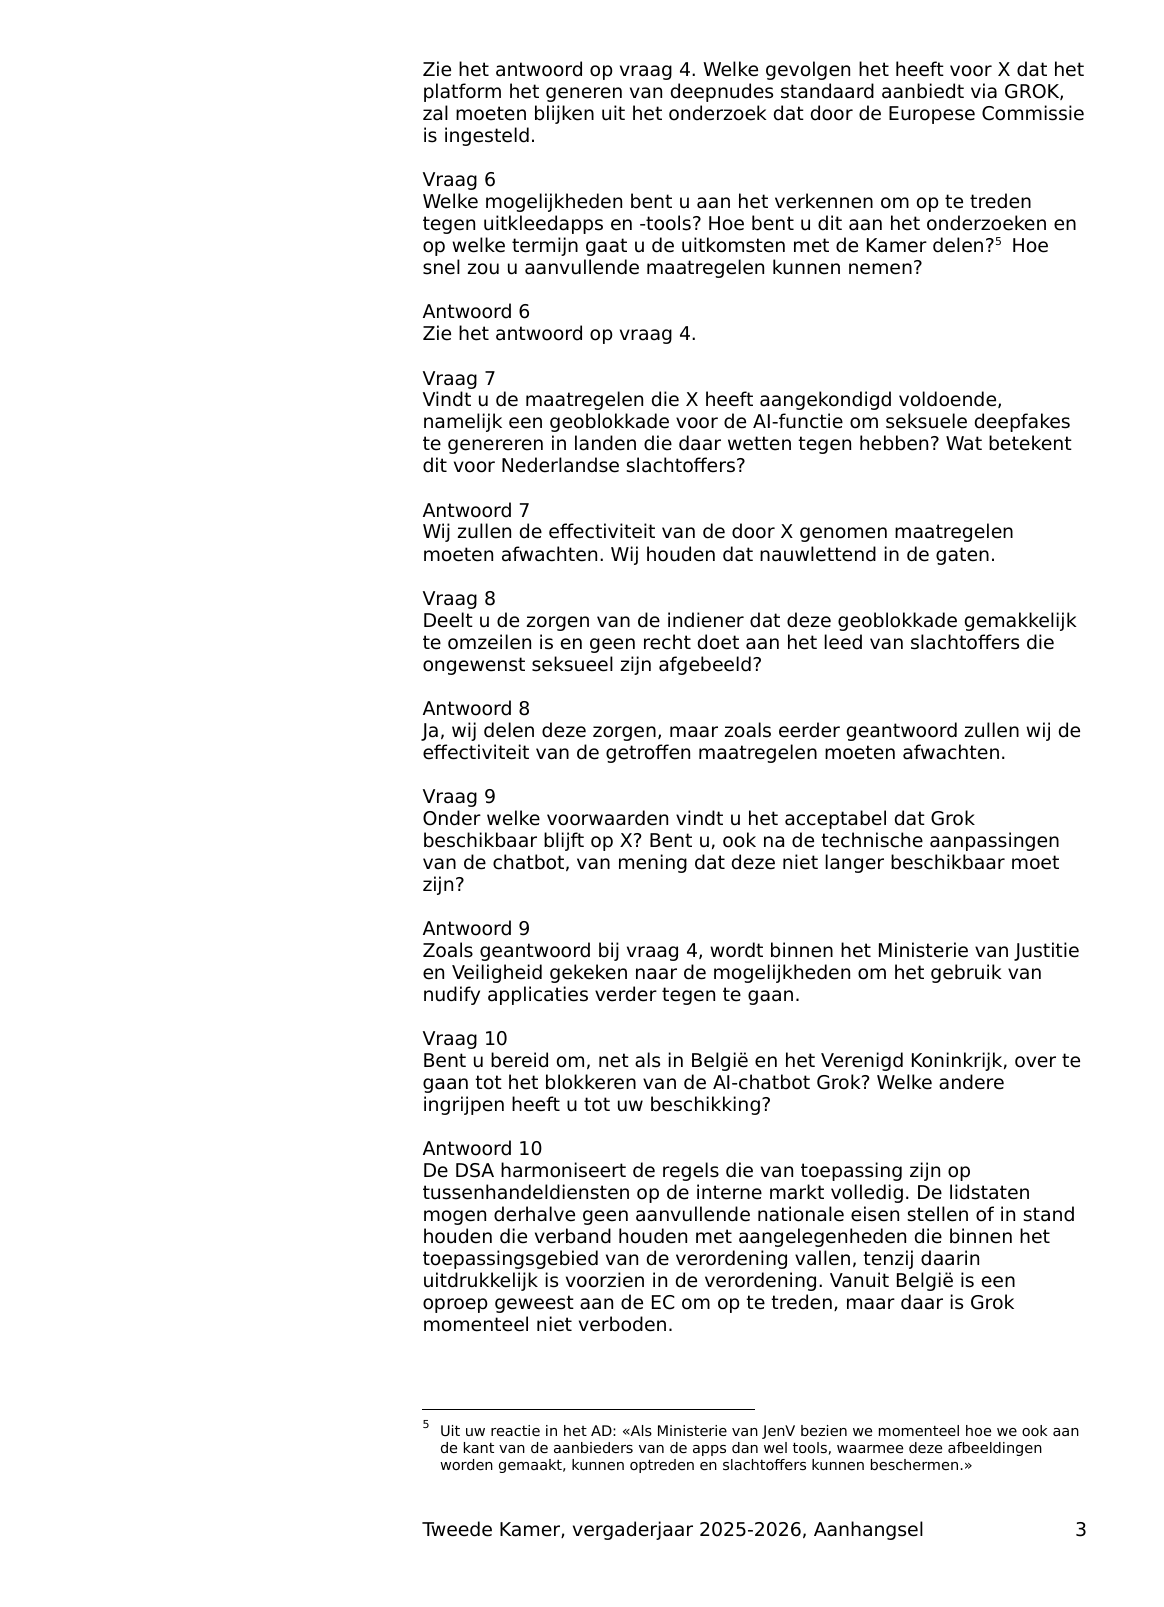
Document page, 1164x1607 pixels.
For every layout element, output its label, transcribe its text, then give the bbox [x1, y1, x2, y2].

text Wij zullen de effectiviteit van de door X genomen maatregelen moeten afwachten. Wij houden dat nauwlettend in de gaten. [422, 521, 1087, 565]
text Deelt u de zorgen van de indiener dat deze geoblokkade gemakkelijk te omzeilen is en geen recht doet aan het leed van slachtoffers die ongewenst seksueel zijn afgebeeld? [422, 609, 1087, 676]
text Zie het antwoord op vraag 4. Welke gevolgen het heeft voor X dat het platform het generen van deepnudes standaard aanbiedt via GROK, zal moeten blijken uit het onderzoek dat door de Europese Commissie is ingesteld. [422, 59, 1087, 147]
text Vraag 8 [422, 588, 1087, 609]
text Welke mogelijkheden bent u aan het verkennen om op te treden tegen uitkleedapps en -tools? Hoe bent u dit aan het onderzoeken en op welke termijn gaat u de uitkomsten met de Kamer delen? Hoe snel zou u aanvullende maatregelen kunnen nemen? [422, 191, 1087, 279]
text Uit uw reactie in het AD: «Als Ministerie van JenV bezien we momenteel hoe we ook aan de kant van de aanbieders van de apps dan wel tools, waarmee deze afbeeldingen worden gemaakt, kunnen optreden en slachtoffers kunnen beschermen.» [422, 1418, 1087, 1474]
text De DSA harmoniseert de regels die van toepassing zijn op tussenhandeldiensten op de interne markt volledig. De lidstaten mogen derhalve geen aanvullende nationale eisen stellen of in stand houden die verband houden met aangelegenheden die binnen het toepassingsgebied van de verordening vallen, tenzij daarin uitdrukkelijk is voorzien in de verordening. Vanuit België is een oproep geweest aan de EC om op te treden, maar daar is Grok momenteel niet verboden. [422, 1160, 1087, 1336]
text Vindt u de maatregelen die X heeft aangekondigd voldoende, namelijk een geoblokkade voor de AI-functie om seksuele deepfakes te genereren in landen die daar wetten tegen hebben? Wat betekent dit voor Nederlandse slachtoffers? [422, 389, 1087, 477]
text Bent u bereid om, net als in België en het Verenigd Koninkrijk, over te gaan tot het blokkeren van de AI-chatbot Grok? Welke andere ingrijpen heeft u tot uw beschikking? [422, 1050, 1087, 1116]
text Vraag 9 [422, 786, 1087, 808]
text Vraag 10 [422, 1028, 1087, 1050]
text Antwoord 6 [422, 301, 1087, 323]
text Vraag 6 [422, 169, 1087, 191]
text Ja, wij delen deze zorgen, maar zoals eerder geantwoord zullen wij de effectiviteit van de getroffen maatregelen moeten afwachten. [422, 720, 1087, 764]
text Zie het antwoord op vraag 4. [422, 323, 1087, 345]
text Zoals geantwoord bij vraag 4, wordt binnen het Ministerie van Justitie en Veiligheid gekeken naar de mogelijkheden om het gebruik van nudify applicaties verder tegen te gaan. [422, 940, 1087, 1006]
text Antwoord 10 [422, 1138, 1087, 1160]
text Antwoord 9 [422, 918, 1087, 940]
text Antwoord 8 [422, 698, 1087, 720]
text Vraag 7 [422, 367, 1087, 389]
text Antwoord 7 [422, 499, 1087, 521]
text Onder welke voorwaarden vindt u het acceptabel dat Grok beschikbaar blijft op X? Bent u, ook na de technische aanpassingen van de chatbot, van mening dat deze niet langer beschikbaar moet zijn? [422, 808, 1087, 896]
